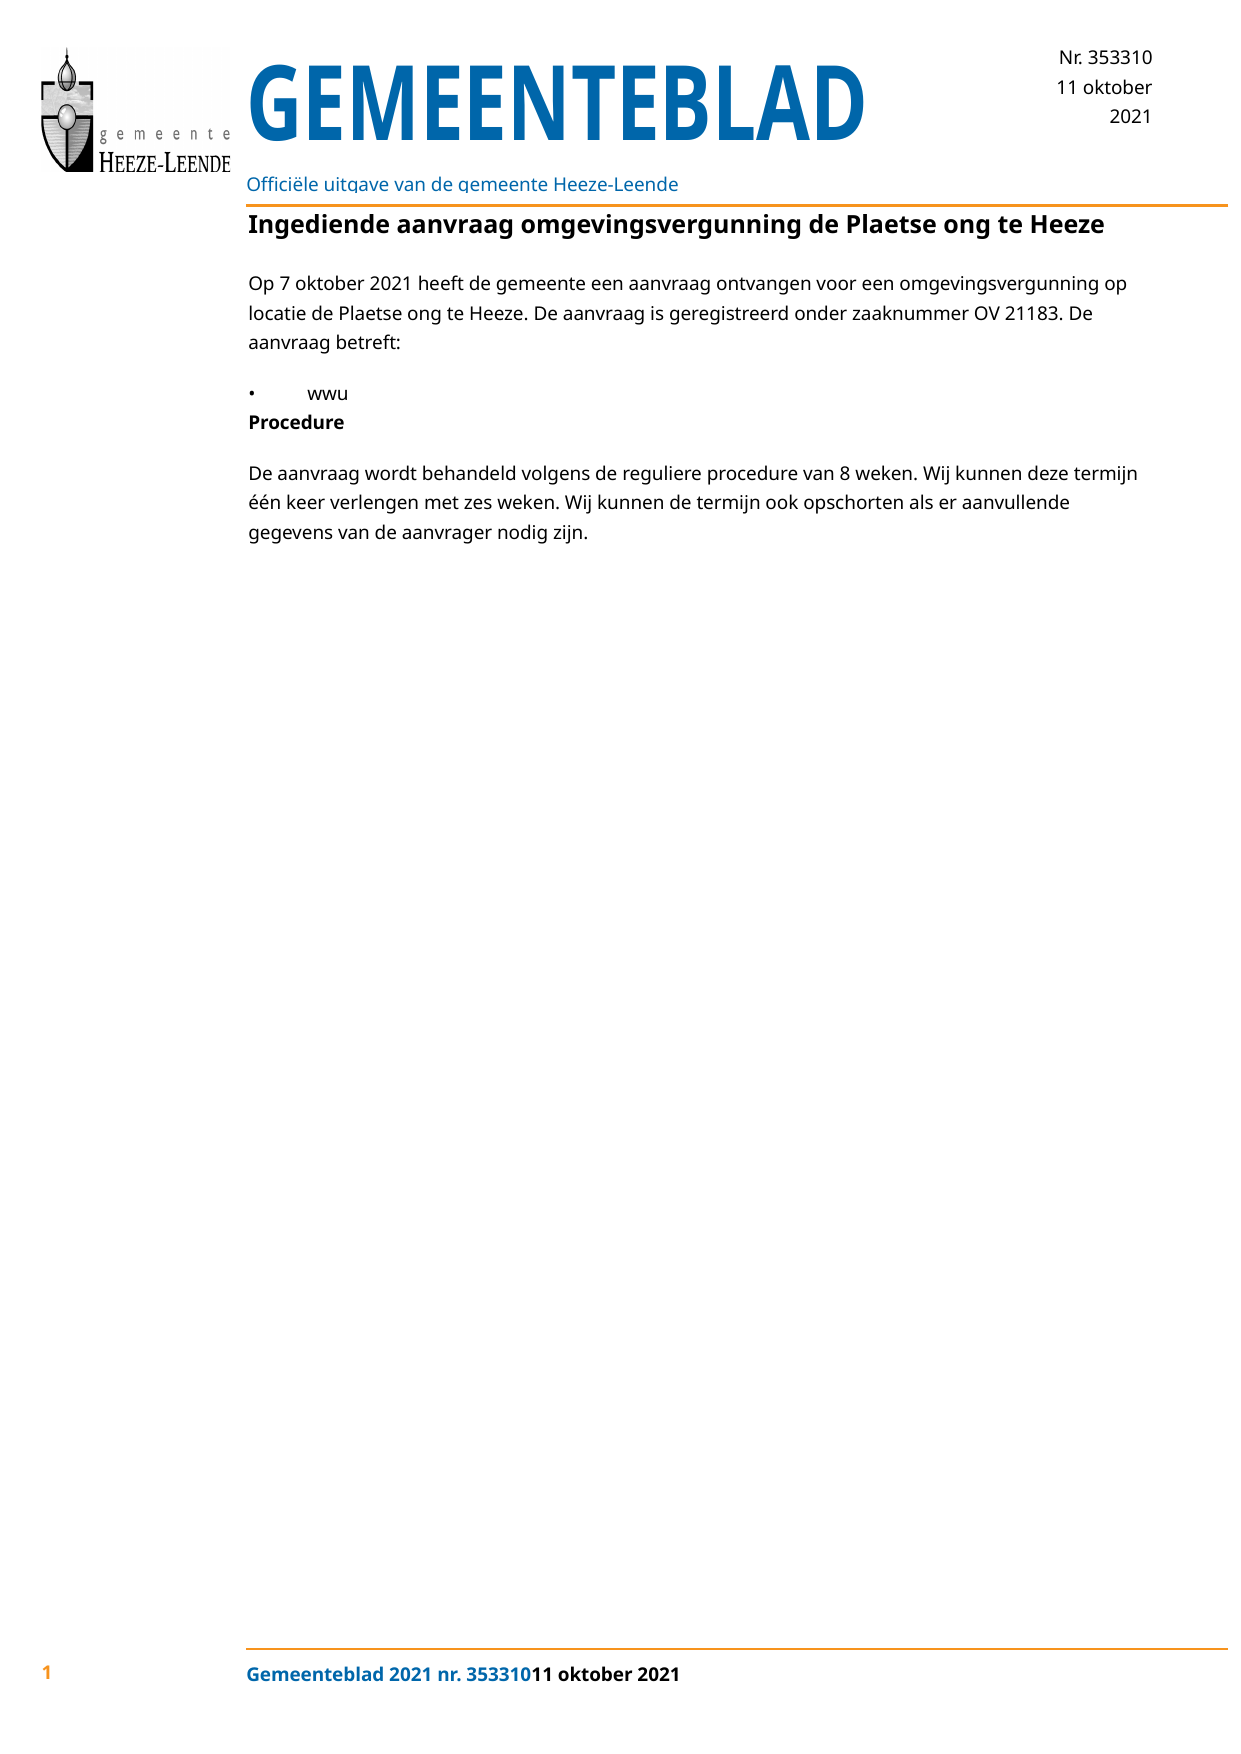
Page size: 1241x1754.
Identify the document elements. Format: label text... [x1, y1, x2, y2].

text Procedure [248, 409, 1152, 435]
text De aanvraag wordt behandeld volgens de reguliere procedure van 8 weken. Wij kunnen deze termijn één keer verlengen met zes weken. Wij kunnen de termijn ook opschorten als er aanvullende gegevens van de aanvrager nodig zijn. [248, 460, 1152, 545]
picture [41, 47, 231, 172]
text Op 7 oktober 2021 heeft de gemeente een aanvraag ontvangen voor een omgevingsvergunning op locatie de Plaetse ong te Heeze. De aanvraag is geregistreerd onder zaaknummer OV 21183. De aanvraag betreft: [248, 270, 1152, 355]
text Ingediende aanvraag omgevingsvergunning de Plaetse ong te Heeze [248, 207, 1152, 241]
list wwu [248, 380, 1152, 406]
